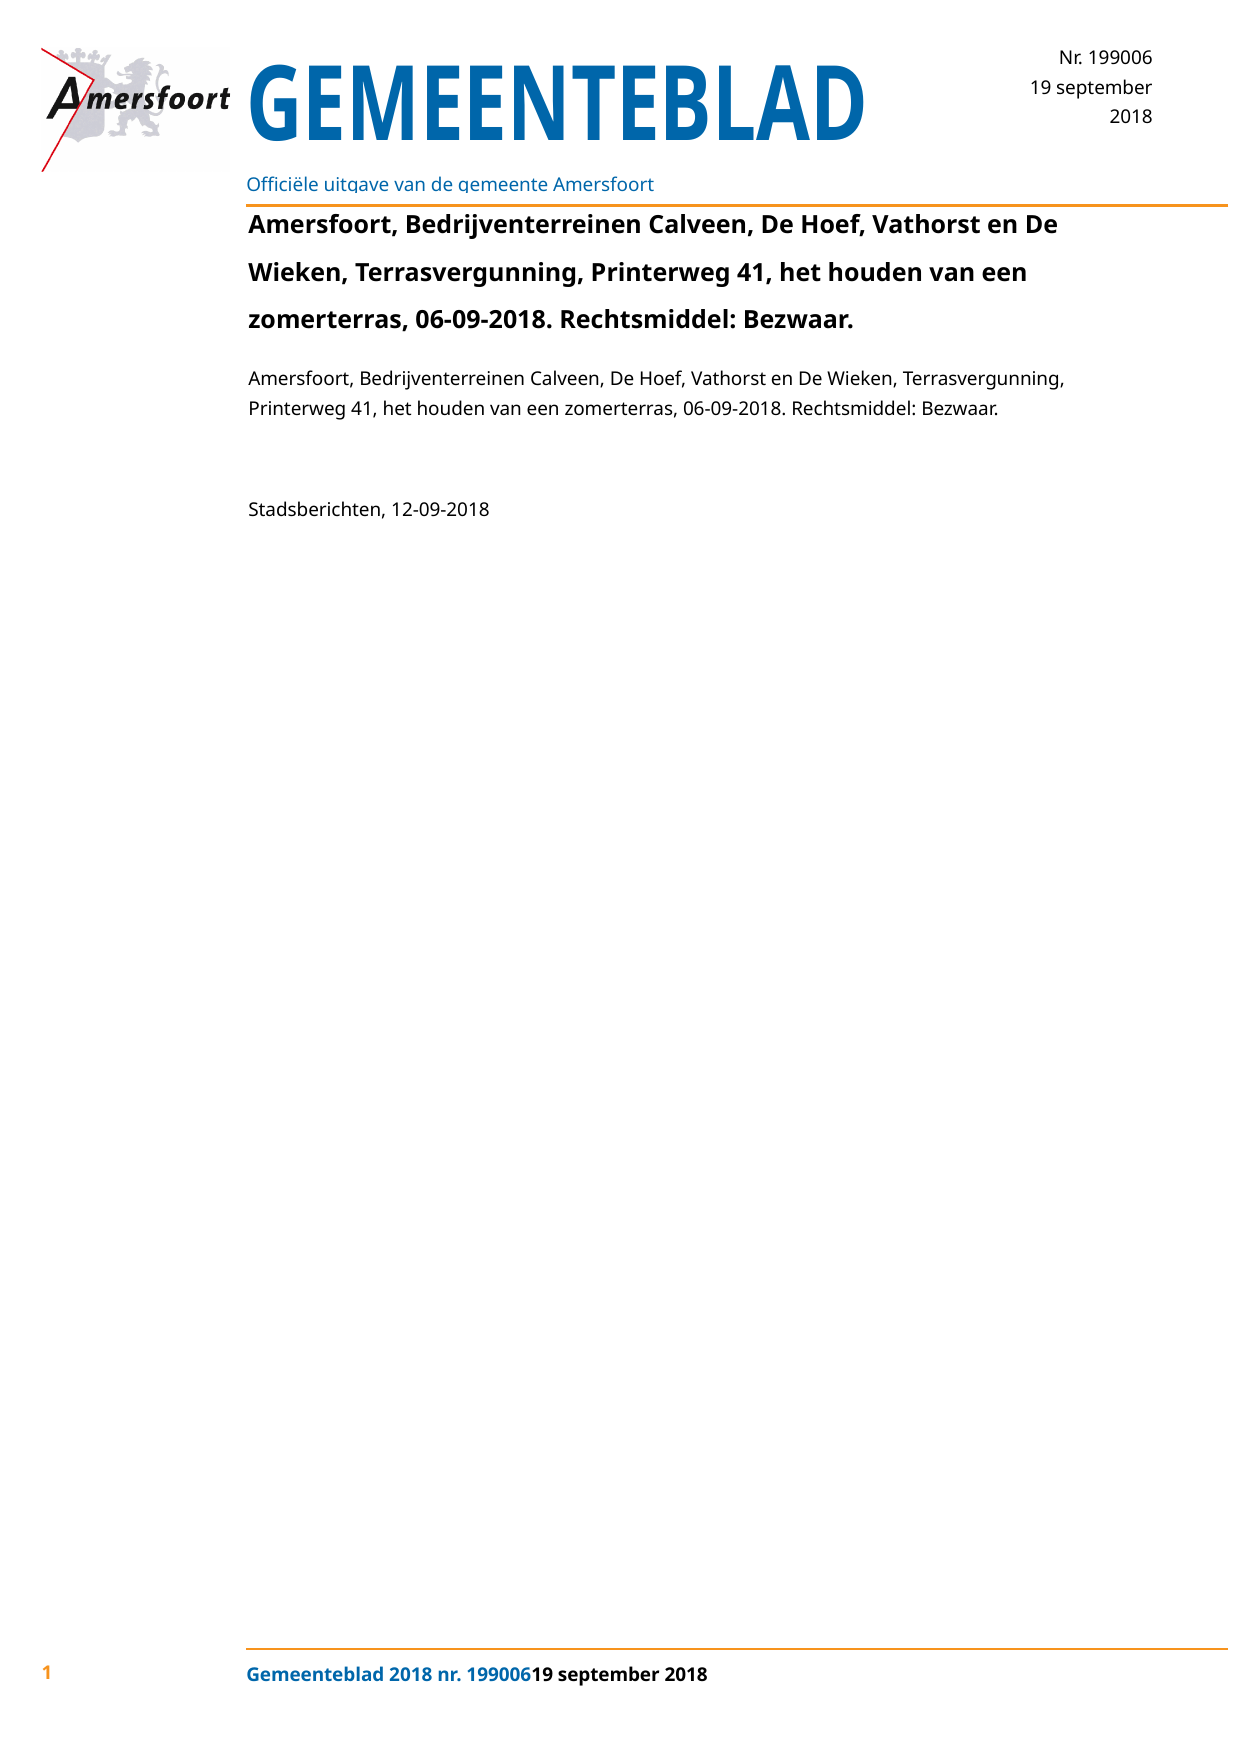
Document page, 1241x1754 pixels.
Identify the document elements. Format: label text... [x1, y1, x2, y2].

picture [41, 47, 231, 172]
text Stadsberichten, 12-09-2018 [248, 496, 1152, 522]
text Amersfoort, Bedrijventerreinen Calveen, De Hoef, Vathorst en De Wieken, Terrasvergunning, Printerweg 41, het houden van een zomerterras, 06-09-2018. Rechtsmiddel: Bezwaar. [248, 366, 1152, 421]
text Amersfoort, Bedrijventerreinen Calveen, De Hoef, Vathorst en De Wieken, Terrasvergunning, Printerweg 41, het houden van een zomerterras, 06-09-2018. Rechtsmiddel: Bezwaar. [248, 207, 1152, 336]
